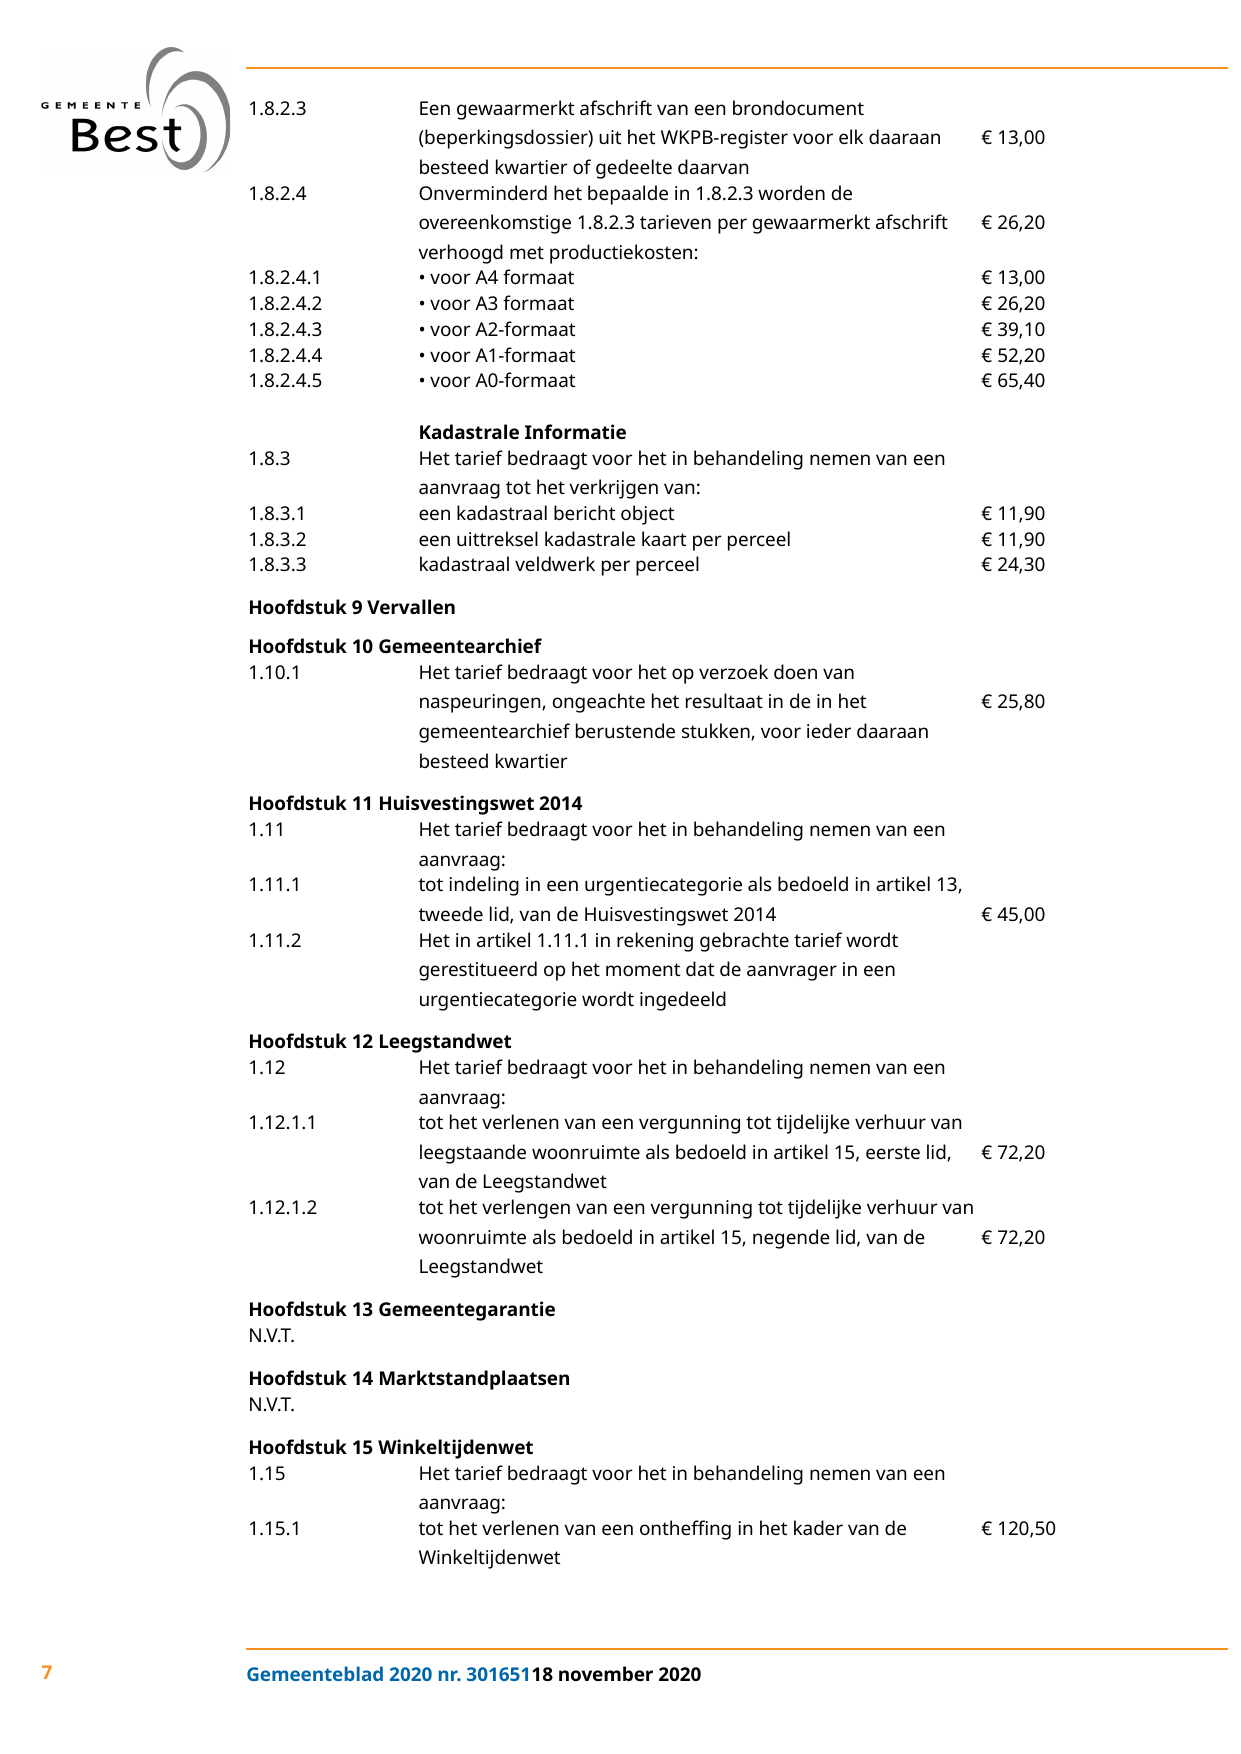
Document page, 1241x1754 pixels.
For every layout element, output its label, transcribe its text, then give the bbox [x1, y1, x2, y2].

table_header 1.15 [248, 1460, 418, 1515]
table_cell 1.12.1.1 [248, 1110, 418, 1194]
text Hoofdstuk 11 Huisvestingswet 2014 [248, 790, 1152, 816]
table_cell Onverminderd het bepaalde in 1.8.2.3 worden de overeenkomstige 1.8.2.3 tarieven per gewaarmerkt afschrift verhoogd met productiekosten: [418, 180, 981, 264]
table_cell [981, 927, 1152, 1012]
table_cell [981, 393, 1152, 419]
table_header [981, 1054, 1152, 1109]
table_cell Een gewaarmerkt afschrift van een brondocument (beperkingsdossier) uit het WKPB-register voor elk daaraan besteed kwartier of gedeelte daarvan [418, 95, 981, 180]
table_cell € 26,20 [981, 290, 1152, 316]
table_header [981, 816, 1152, 871]
table_cell 1.11.2 [248, 927, 418, 1012]
table_cell • voor A1-formaat [418, 342, 981, 367]
table_cell € 11,90 [981, 500, 1152, 526]
table_cell 1.8.2.4.5 [248, 368, 418, 393]
table_cell tot het verlenen van een ontheffing in het kader van de Winkeltijdenwet [418, 1515, 981, 1570]
table_cell 1.8.2.4.1 [248, 265, 418, 290]
table_cell € 13,00 [981, 265, 1152, 290]
table_cell € 65,40 [981, 368, 1152, 393]
table_header Het tarief bedraagt voor het in behandeling nemen van een aanvraag: [418, 1460, 981, 1515]
table_cell € 45,00 [981, 871, 1152, 927]
table_cell € 11,90 [981, 526, 1152, 551]
text Hoofdstuk 9 Vervallen [248, 594, 1152, 620]
table_cell tot het verlenen van een vergunning tot tijdelijke verhuur van leegstaande woonruimte als bedoeld in artikel 15, eerste lid, van de Leegstandwet [418, 1110, 981, 1194]
table_cell € 26,20 [981, 180, 1152, 264]
table_cell tot het verlengen van een vergunning tot tijdelijke verhuur van woonruimte als bedoeld in artikel 15, negende lid, van de Leegstandwet [418, 1195, 981, 1279]
table_cell 1.8.3.1 [248, 500, 418, 526]
table_cell 1.8.3.3 [248, 551, 418, 577]
table_cell 1.8.2.3 [248, 95, 418, 180]
table_cell [248, 419, 418, 445]
table_cell [981, 445, 1152, 500]
table_cell 1.15.1 [248, 1515, 418, 1570]
table_cell € 39,10 [981, 316, 1152, 342]
text Hoofdstuk 10 Gemeentearchief [248, 633, 1152, 659]
table_cell € 24,30 [981, 551, 1152, 577]
table_cell 1.8.2.4.3 [248, 316, 418, 342]
table_cell Kadastrale Informatie [418, 419, 981, 445]
picture [41, 47, 231, 172]
table_cell € 72,20 [981, 1110, 1152, 1194]
table_header [981, 1460, 1152, 1515]
table_cell een kadastraal bericht object [418, 500, 981, 526]
table_cell 1.11.1 [248, 871, 418, 927]
table_cell 1.8.3.2 [248, 526, 418, 551]
table_header € 25,80 [981, 659, 1152, 773]
table_cell Het in artikel 1.11.1 in rekening gebrachte tarief wordt gerestitueerd op het moment dat de aanvrager in een urgentiecategorie wordt ingedeeld [418, 927, 981, 1012]
table_cell Het tarief bedraagt voor het in behandeling nemen van een aanvraag tot het verkrijgen van: [418, 445, 981, 500]
table_cell kadastraal veldwerk per perceel [418, 551, 981, 577]
text Hoofdstuk 15 Winkeltijdenwet [248, 1434, 1152, 1459]
table_cell [248, 393, 418, 419]
text Hoofdstuk 14 Marktstandplaatsen [248, 1365, 1152, 1391]
table_cell • voor A4 formaat [418, 265, 981, 290]
text N.V.T. [248, 1391, 1152, 1416]
table_cell een uittreksel kadastrale kaart per perceel [418, 526, 981, 551]
table_header 1.12 [248, 1054, 418, 1109]
table_cell € 52,20 [981, 342, 1152, 367]
table_cell 1.8.2.4.4 [248, 342, 418, 367]
table_cell 1.8.2.4.2 [248, 290, 418, 316]
table_cell [981, 419, 1152, 445]
table_header 1.11 [248, 816, 418, 871]
table_header Het tarief bedraagt voor het op verzoek doen van naspeuringen, ongeachte het resultaat in de in het gemeentearchief berustende stukken, voor ieder daaraan besteed kwartier [418, 659, 981, 773]
table_cell € 72,20 [981, 1195, 1152, 1279]
table_header Het tarief bedraagt voor het in behandeling nemen van een aanvraag: [418, 1054, 981, 1109]
table_header 1.10.1 [248, 659, 418, 773]
table_cell € 120,50 [981, 1515, 1152, 1570]
table_cell tot indeling in een urgentiecategorie als bedoeld in artikel 13, tweede lid, van de Huisvestingswet 2014 [418, 871, 981, 927]
table_cell 1.8.2.4 [248, 180, 418, 264]
table_cell [418, 393, 981, 419]
table_cell • voor A2-formaat [418, 316, 981, 342]
text N.V.T. [248, 1322, 1152, 1348]
table_cell 1.8.3 [248, 445, 418, 500]
text Hoofdstuk 12 Leegstandwet [248, 1028, 1152, 1054]
table_cell 1.12.1.2 [248, 1195, 418, 1279]
table_cell • voor A3 formaat [418, 290, 981, 316]
table_cell • voor A0-formaat [418, 368, 981, 393]
text Hoofdstuk 13 Gemeentegarantie [248, 1296, 1152, 1322]
table_header Het tarief bedraagt voor het in behandeling nemen van een aanvraag: [418, 816, 981, 871]
table_cell € 13,00 [981, 95, 1152, 180]
